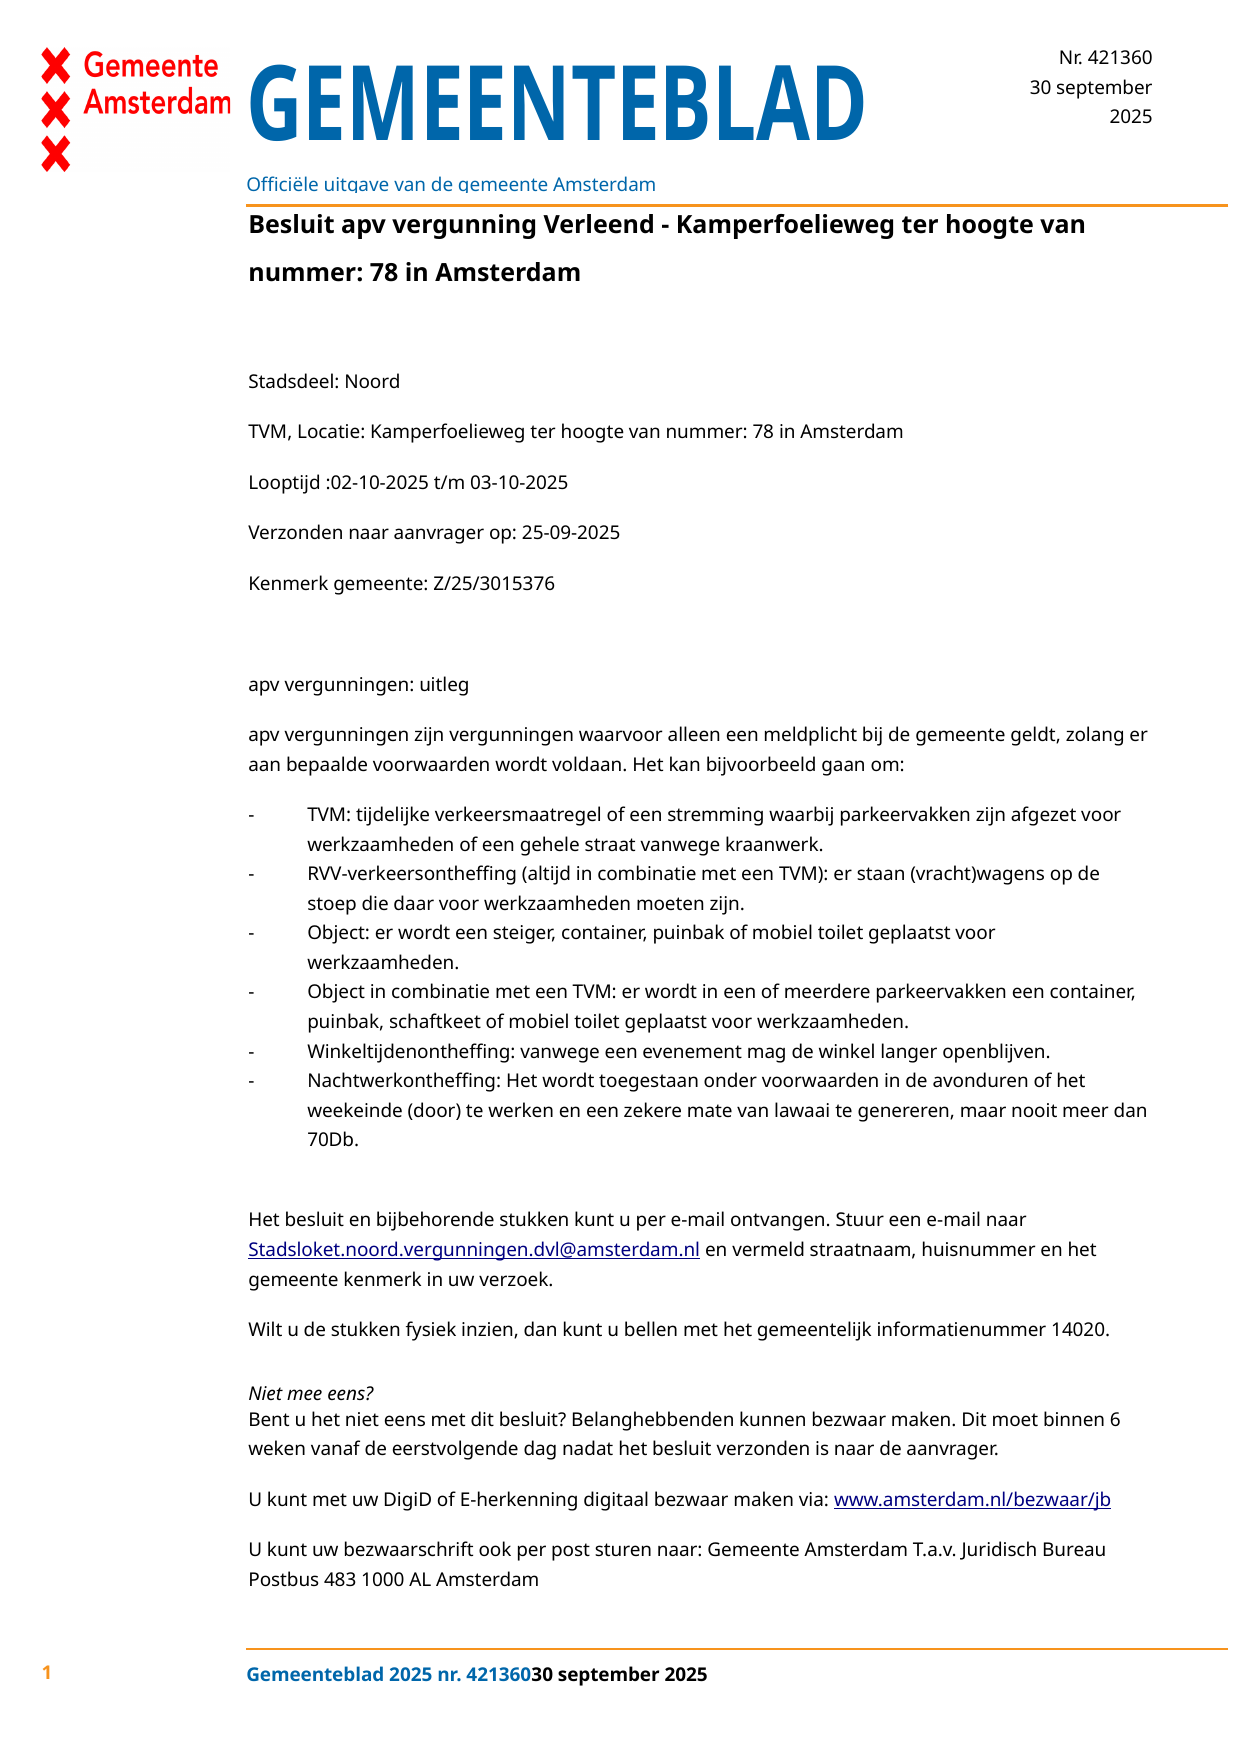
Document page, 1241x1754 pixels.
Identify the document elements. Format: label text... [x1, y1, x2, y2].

text Stadsdeel: Noord [248, 368, 1152, 394]
text U kunt uw bezwaarschrift ook per post sturen naar: Gemeente Amsterdam T.a.v. Juridisch Bureau Postbus 483 1000 AL Amsterdam [248, 1536, 1152, 1592]
text Verzonden naar aanvrager op: 25-09-2025 [248, 519, 1152, 545]
text apv vergunningen zijn vergunningen waarvoor alleen een meldplicht bij de gemeente geldt, zolang er aan bepaalde voorwaarden wordt voldaan. Het kan bijvoorbeeld gaan om: [248, 721, 1152, 777]
list RVV-verkeersontheffing (altijd in combinatie met een TVM): er staan (vracht)wagens op de stoep die daar voor werkzaamheden moeten zijn. [248, 860, 1152, 916]
text Het besluit en bijbehorende stukken kunt u per e-mail ontvangen. Stuur een e-mail naar Stadsloket.noord.vergunningen.dvl@amsterdam.nl en vermeld straatnaam, huisnummer en het gemeente kenmerk in uw verzoek. [248, 1207, 1152, 1292]
text Kenmerk gemeente: Z/25/3015376 [248, 570, 1152, 596]
text TVM, Locatie: Kamperfoelieweg ter hoogte van nummer: 78 in Amsterdam [248, 419, 1152, 444]
text Besluit apv vergunning Verleend - Kamperfoelieweg ter hoogte van nummer: 78 in Amsterdam [248, 207, 1152, 288]
text apv vergunningen: uitleg [248, 671, 1152, 697]
list TVM: tijdelijke verkeersmaatregel of een stremming waarbij parkeervakken zijn afgezet voor werkzaamheden of een gehele straat vanwege kraanwerk. [248, 801, 1152, 857]
list Object in combinatie met een TVM: er wordt in een of meerdere parkeervakken een container, puinbak, schaftkeet of mobiel toilet geplaatst voor werkzaamheden. [248, 979, 1152, 1034]
text Wilt u de stukken fysiek inzien, dan kunt u bellen met het gemeentelijk informatienummer 14020. [248, 1316, 1152, 1342]
text U kunt met uw DigiD of E-herkenning digitaal bezwaar maken via: www.amsterdam.nl/bezwaar/jb [248, 1486, 1152, 1512]
list Winkeltijdenontheffing: vanwege een evenement mag de winkel langer openblijven. [248, 1038, 1152, 1064]
text Bent u het niet eens met dit besluit? Belanghebbenden kunnen bezwaar maken. Dit moet binnen 6 weken vanaf de eerstvolgende dag nadat het besluit verzonden is naar de aanvrager. [248, 1406, 1152, 1461]
text Niet mee eens? [248, 1380, 1152, 1406]
list Object: er wordt een steiger, container, puinbak of mobiel toilet geplaatst voor werkzaamheden. [248, 919, 1152, 975]
text Looptijd :02-10-2025 t/m 03-10-2025 [248, 469, 1152, 495]
picture [41, 47, 231, 172]
list Nachtwerkontheffing: Het wordt toegestaan onder voorwaarden in de avonduren of het weekeinde (door) te werken en een zekere mate van lawaai te genereren, maar nooit meer dan 70Db. [248, 1067, 1152, 1152]
